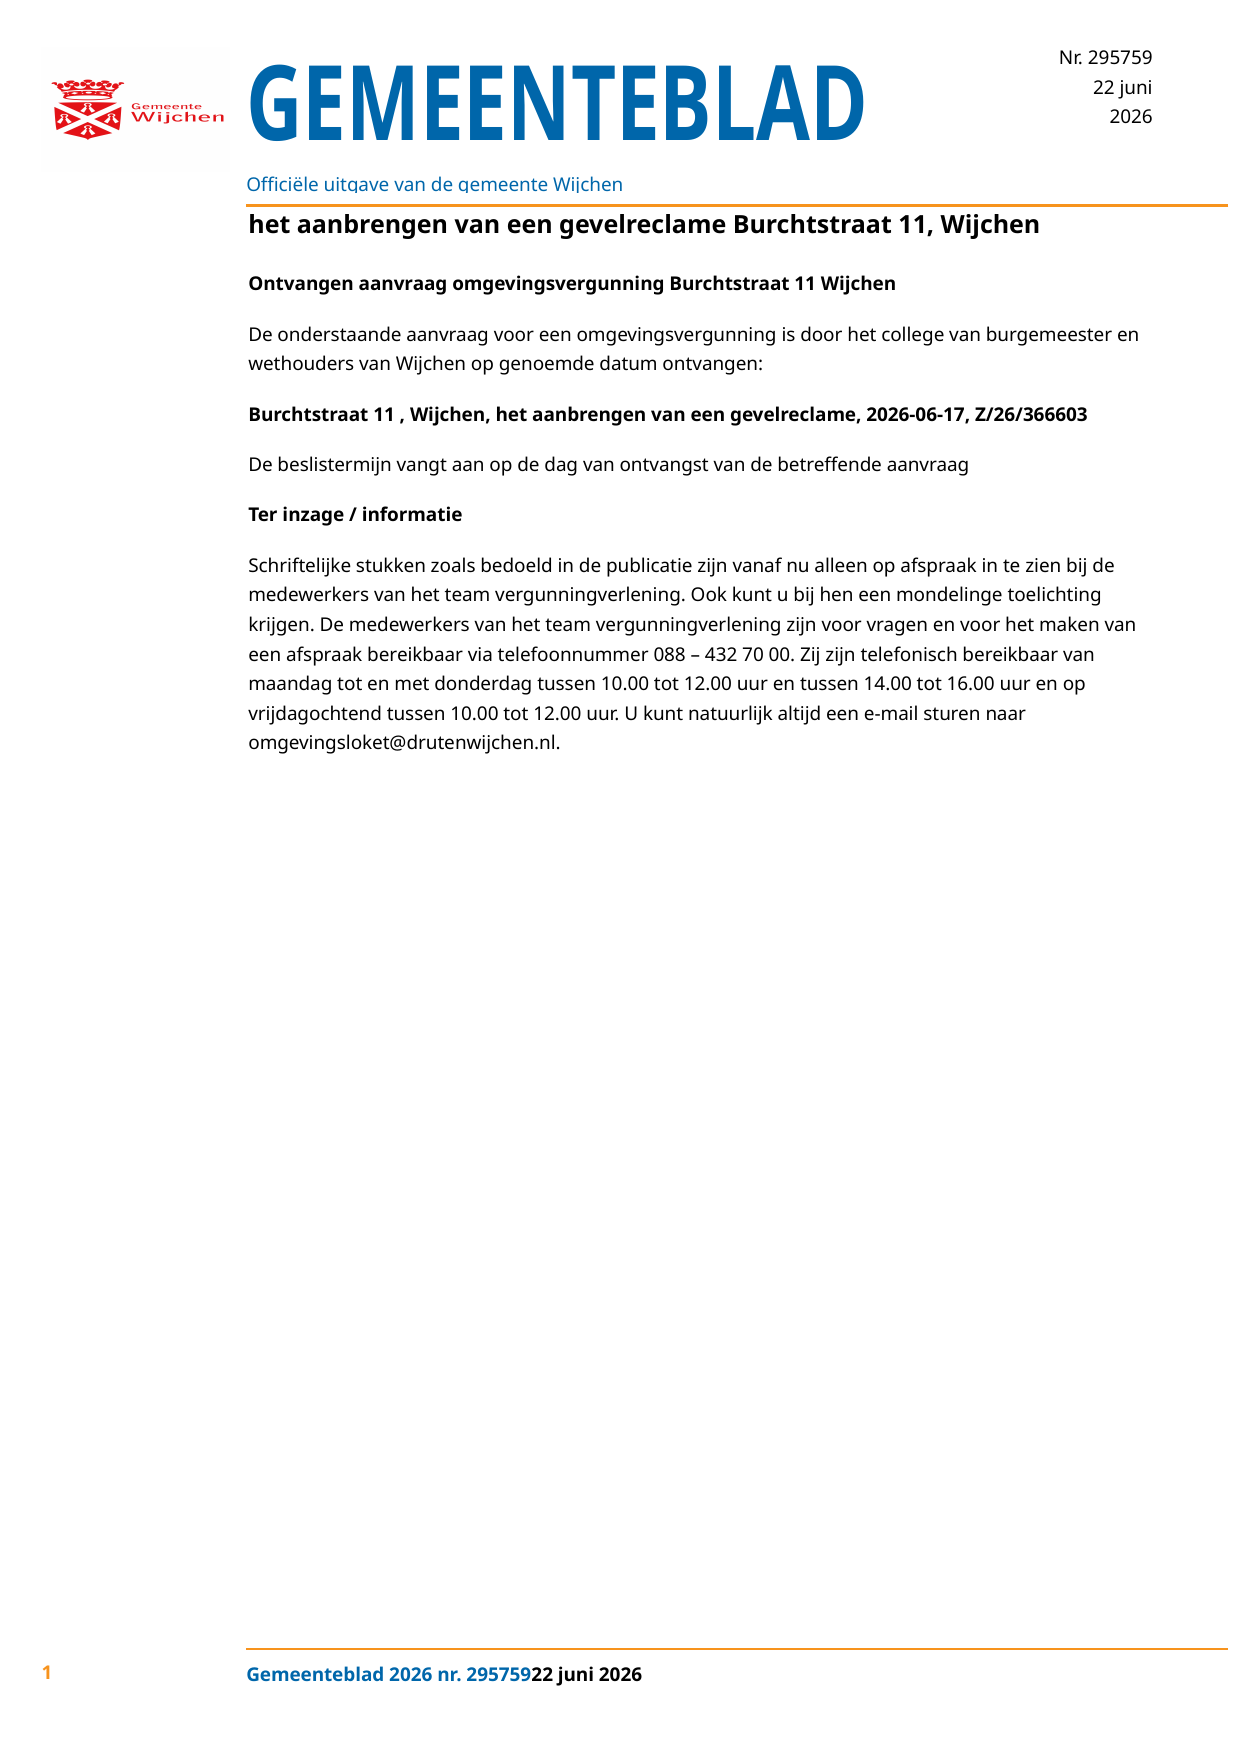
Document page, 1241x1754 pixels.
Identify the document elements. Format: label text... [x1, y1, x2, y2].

picture [41, 47, 231, 172]
text het aanbrengen van een gevelreclame Burchtstraat 11, Wijchen [248, 207, 1152, 241]
text Burchtstraat 11 , Wijchen, het aanbrengen van een gevelreclame, 2026-06-17, Z/26/366603 [248, 401, 1152, 426]
text Ontvangen aanvraag omgevingsvergunning Burchtstraat 11 Wijchen [248, 270, 1152, 296]
text Schriftelijke stukken zoals bedoeld in de publicatie zijn vanaf nu alleen op afspraak in te zien bij de medewerkers van het team vergunningverlening. Ook kunt u bij hen een mondelinge toelichting krijgen. De medewerkers van het team vergunningverlening zijn voor vragen en voor het maken van een afspraak bereikbaar via telefoonnummer 088 – 432 70 00. Zij zijn telefonisch bereikbaar van maandag tot en met donderdag tussen 10.00 tot 12.00 uur en tussen 14.00 tot 16.00 uur en op vrijdagochtend tussen 10.00 tot 12.00 uur. U kunt natuurlijk altijd een e-mail sturen naar omgevingsloket@drutenwijchen.nl. [248, 552, 1152, 755]
text De beslistermijn vangt aan op de dag van ontvangst van de betreffende aanvraag [248, 451, 1152, 477]
text Ter inzage / informatie [248, 502, 1152, 527]
text De onderstaande aanvraag voor een omgevingsvergunning is door het college van burgemeester en wethouders van Wijchen op genoemde datum ontvangen: [248, 321, 1152, 376]
